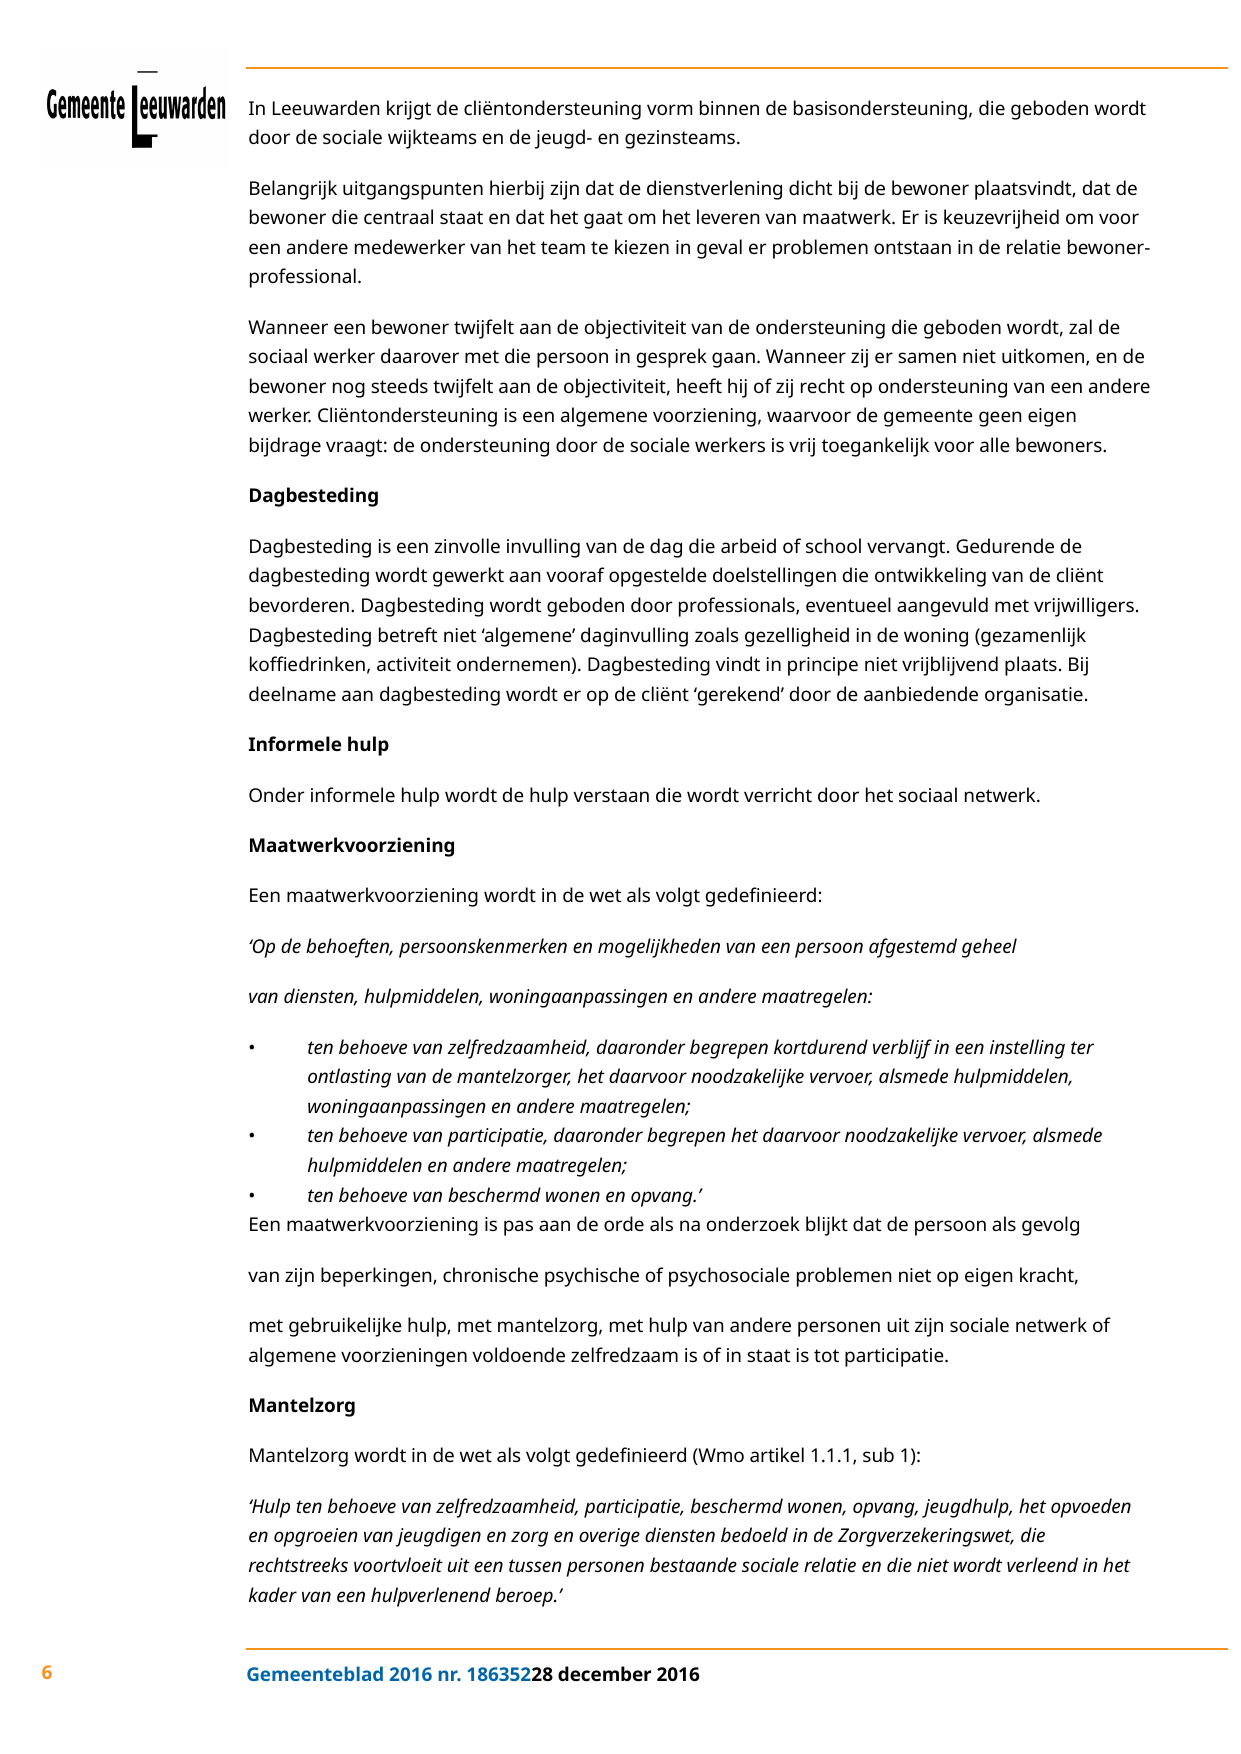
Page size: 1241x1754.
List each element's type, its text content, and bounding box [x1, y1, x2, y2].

text Informele hulp [248, 731, 1152, 757]
text Belangrijk uitgangspunten hierbij zijn dat de dienstverlening dicht bij de bewoner plaatsvindt, dat de bewoner die centraal staat en dat het gaat om het leveren van maatwerk. Er is keuzevrijheid om voor een andere medewerker van het team te kiezen in geval er problemen ontstaan in de relatie bewoner-professional. [248, 175, 1152, 289]
list ten behoeve van participatie, daaronder begrepen het daarvoor noodzakelijke vervoer, alsmede hulpmiddelen en andere maatregelen; [248, 1123, 1152, 1178]
list ten behoeve van beschermd wonen en opvang.’ [248, 1182, 1152, 1208]
text In Leeuwarden krijgt de cliëntondersteuning vorm binnen de basisondersteuning, die geboden wordt door de sociale wijkteams en de jeugd- en gezinsteams. [248, 95, 1152, 150]
picture [41, 47, 231, 172]
text ‘Op de behoeften, persoonskenmerken en mogelijkheden van een persoon afgestemd geheel [248, 933, 1152, 959]
text Een maatwerkvoorziening wordt in de wet als volgt gedefinieerd: [248, 883, 1152, 908]
text Een maatwerkvoorziening is pas aan de orde als na onderzoek blijkt dat de persoon als gevolg [248, 1211, 1152, 1237]
text Mantelzorg wordt in de wet als volgt gedefinieerd (Wmo artikel 1.1.1, sub 1): [248, 1443, 1152, 1468]
text Dagbesteding [248, 483, 1152, 508]
list ten behoeve van zelfredzaamheid, daaronder begrepen kortdurend verblijf in een instelling ter ontlasting van de mantelzorger, het daarvoor noodzakelijke vervoer, alsmede hulpmiddelen, woningaanpassingen en andere maatregelen; [248, 1034, 1152, 1119]
text Dagbesteding is een zinvolle invulling van de dag die arbeid of school vervangt. Gedurende de dagbesteding wordt gewerkt aan vooraf opgestelde doelstellingen die ontwikkeling van de cliënt bevorderen. Dagbesteding wordt geboden door professionals, eventueel aangevuld met vrijwilligers. Dagbesteding betreft niet ‘algemene’ daginvulling zoals gezelligheid in de woning (gezamenlijk koffiedrinken, activiteit ondernemen). Dagbesteding vindt in principe niet vrijblijvend plaats. Bij deelname aan dagbesteding wordt er op de cliënt ‘gerekend’ door de aanbiedende organisatie. [248, 533, 1152, 707]
text Mantelzorg [248, 1392, 1152, 1418]
text van diensten, hulpmiddelen, woningaanpassingen en andere maatregelen: [248, 983, 1152, 1009]
text Wanneer een bewoner twijfelt aan de objectiviteit van de ondersteuning die geboden wordt, zal de sociaal werker daarover met die persoon in gesprek gaan. Wanneer zij er samen niet uitkomen, en de bewoner nog steeds twijfelt aan de objectiviteit, heeft hij of zij recht op ondersteuning van een andere werker. Cliëntondersteuning is een algemene voorziening, waarvoor de gemeente geen eigen bijdrage vraagt: de ondersteuning door de sociale werkers is vrij toegankelijk voor alle bewoners. [248, 314, 1152, 458]
text ‘Hulp ten behoeve van zelfredzaamheid, participatie, beschermd wonen, opvang, jeugdhulp, het opvoeden en opgroeien van jeugdigen en zorg en overige diensten bedoeld in de Zorgverzekeringswet, die rechtstreeks voortvloeit uit een tussen personen bestaande sociale relatie en die niet wordt verleend in het kader van een hulpverlenend beroep.’ [248, 1493, 1152, 1608]
text Maatwerkvoorziening [248, 832, 1152, 858]
text Onder informele hulp wordt de hulp verstaan die wordt verricht door het sociaal netwerk. [248, 782, 1152, 808]
text met gebruikelijke hulp, met mantelzorg, met hulp van andere personen uit zijn sociale netwerk of algemene voorzieningen voldoende zelfredzaam is of in staat is tot participatie. [248, 1312, 1152, 1368]
text van zijn beperkingen, chronische psychische of psychosociale problemen niet op eigen kracht, [248, 1262, 1152, 1288]
